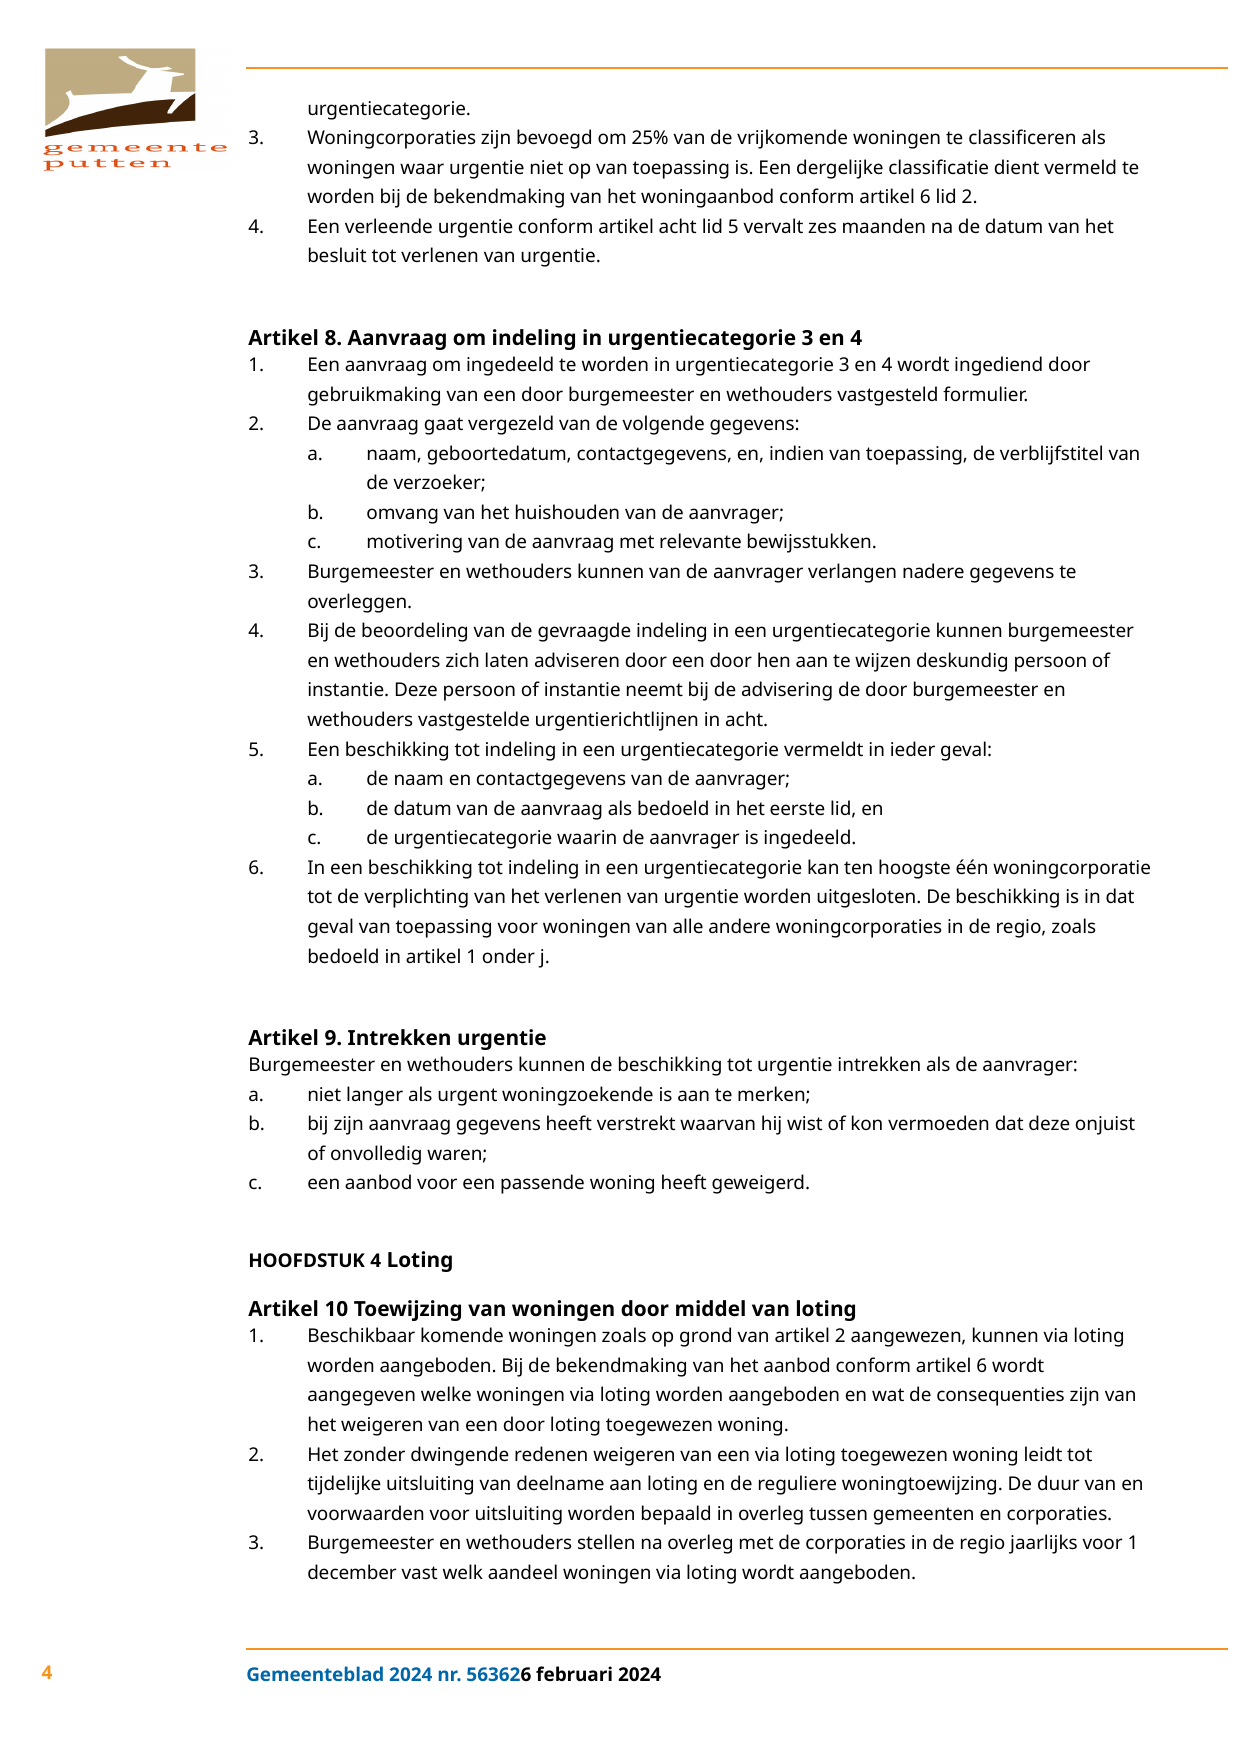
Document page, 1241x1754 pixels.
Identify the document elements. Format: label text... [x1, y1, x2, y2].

list naam, geboortedatum, contactgegevens, en, indien van toepassing, de verblijfstitel van de verzoeker; [307, 440, 1152, 495]
text Artikel 10 Toewijzing van woningen door middel van loting [248, 1294, 1152, 1322]
list In een beschikking tot indeling in een urgentiecategorie kan ten hoogste één woningcorporatie tot de verplichting van het verlenen van urgentie worden uitgesloten. De beschikking is in dat geval van toepassing voor woningen van alle andere woningcorporaties in de regio, zoals bedoeld in artikel 1 onder j. [248, 854, 1152, 968]
list Burgemeester en wethouders kunnen van de aanvrager verlangen nadere gegevens te overleggen. [248, 558, 1152, 613]
text Artikel 8. Aanvraag om indeling in urgentiecategorie 3 en 4 [248, 323, 1152, 351]
list Beschikbaar komende woningen zoals op grond van artikel 2 aangewezen, kunnen via loting worden aangeboden. Bij de bekendmaking van het aanbod conform artikel 6 wordt aangegeven welke woningen via loting worden aangeboden en wat de consequenties zijn van het weigeren van een door loting toegewezen woning. [248, 1322, 1152, 1437]
list urgentiecategorie. [248, 95, 1152, 121]
list Burgemeester en wethouders stellen na overleg met de corporaties in de regio jaarlijks voor 1 december vast welk aandeel woningen via loting wordt aangeboden. [248, 1529, 1152, 1585]
list omvang van het huishouden van de aanvrager; [307, 499, 1152, 525]
picture [41, 47, 231, 172]
text HOOFDSTUK 4 Loting [248, 1245, 1152, 1273]
text Burgemeester en wethouders kunnen de beschikking tot urgentie intrekken als de aanvrager: [248, 1051, 1152, 1077]
list een aanbod voor een passende woning heeft geweigerd. [248, 1169, 1152, 1195]
list Een aanvraag om ingedeeld te worden in urgentiecategorie 3 en 4 wordt ingediend door gebruikmaking van een door burgemeester en wethouders vastgesteld formulier. [248, 351, 1152, 406]
text Artikel 9. Intrekken urgentie [248, 1023, 1152, 1051]
list de naam en contactgegevens van de aanvrager; [307, 765, 1152, 791]
list motivering van de aanvraag met relevante bewijsstukken. [307, 529, 1152, 554]
list de datum van de aanvraag als bedoeld in het eerste lid, en [307, 795, 1152, 821]
list Een verleende urgentie conform artikel acht lid 5 vervalt zes maanden na de datum van het besluit tot verlenen van urgentie. [248, 213, 1152, 268]
list Woningcorporaties zijn bevoegd om 25% van de vrijkomende woningen te classificeren als woningen waar urgentie niet op van toepassing is. Een dergelijke classificatie dient vermeld te worden bij de bekendmaking van het woningaanbod conform artikel 6 lid 2. [248, 124, 1152, 209]
list Het zonder dwingende redenen weigeren van een via loting toegewezen woning leidt tot tijdelijke uitsluiting van deelname aan loting en de reguliere woningtoewijzing. De duur van en voorwaarden voor uitsluiting worden bepaald in overleg tussen gemeenten en corporaties. [248, 1441, 1152, 1526]
list de urgentiecategorie waarin de aanvrager is ingedeeld. [307, 824, 1152, 850]
list bij zijn aanvraag gegevens heeft verstrekt waarvan hij wist of kon vermoeden dat deze onjuist of onvolledig waren; [248, 1110, 1152, 1166]
list Bij de beoordeling van de gevraagde indeling in een urgentiecategorie kunnen burgemeester en wethouders zich laten adviseren door een door hen aan te wijzen deskundig persoon of instantie. Deze persoon of instantie neemt bij de advisering de door burgemeester en wethouders vastgestelde urgentierichtlijnen in acht. [248, 617, 1152, 732]
list De aanvraag gaat vergezeld van de volgende gegevens: [248, 410, 1152, 436]
list niet langer als urgent woningzoekende is aan te merken; [248, 1081, 1152, 1107]
list Een beschikking tot indeling in een urgentiecategorie vermeldt in ieder geval: [248, 736, 1152, 761]
